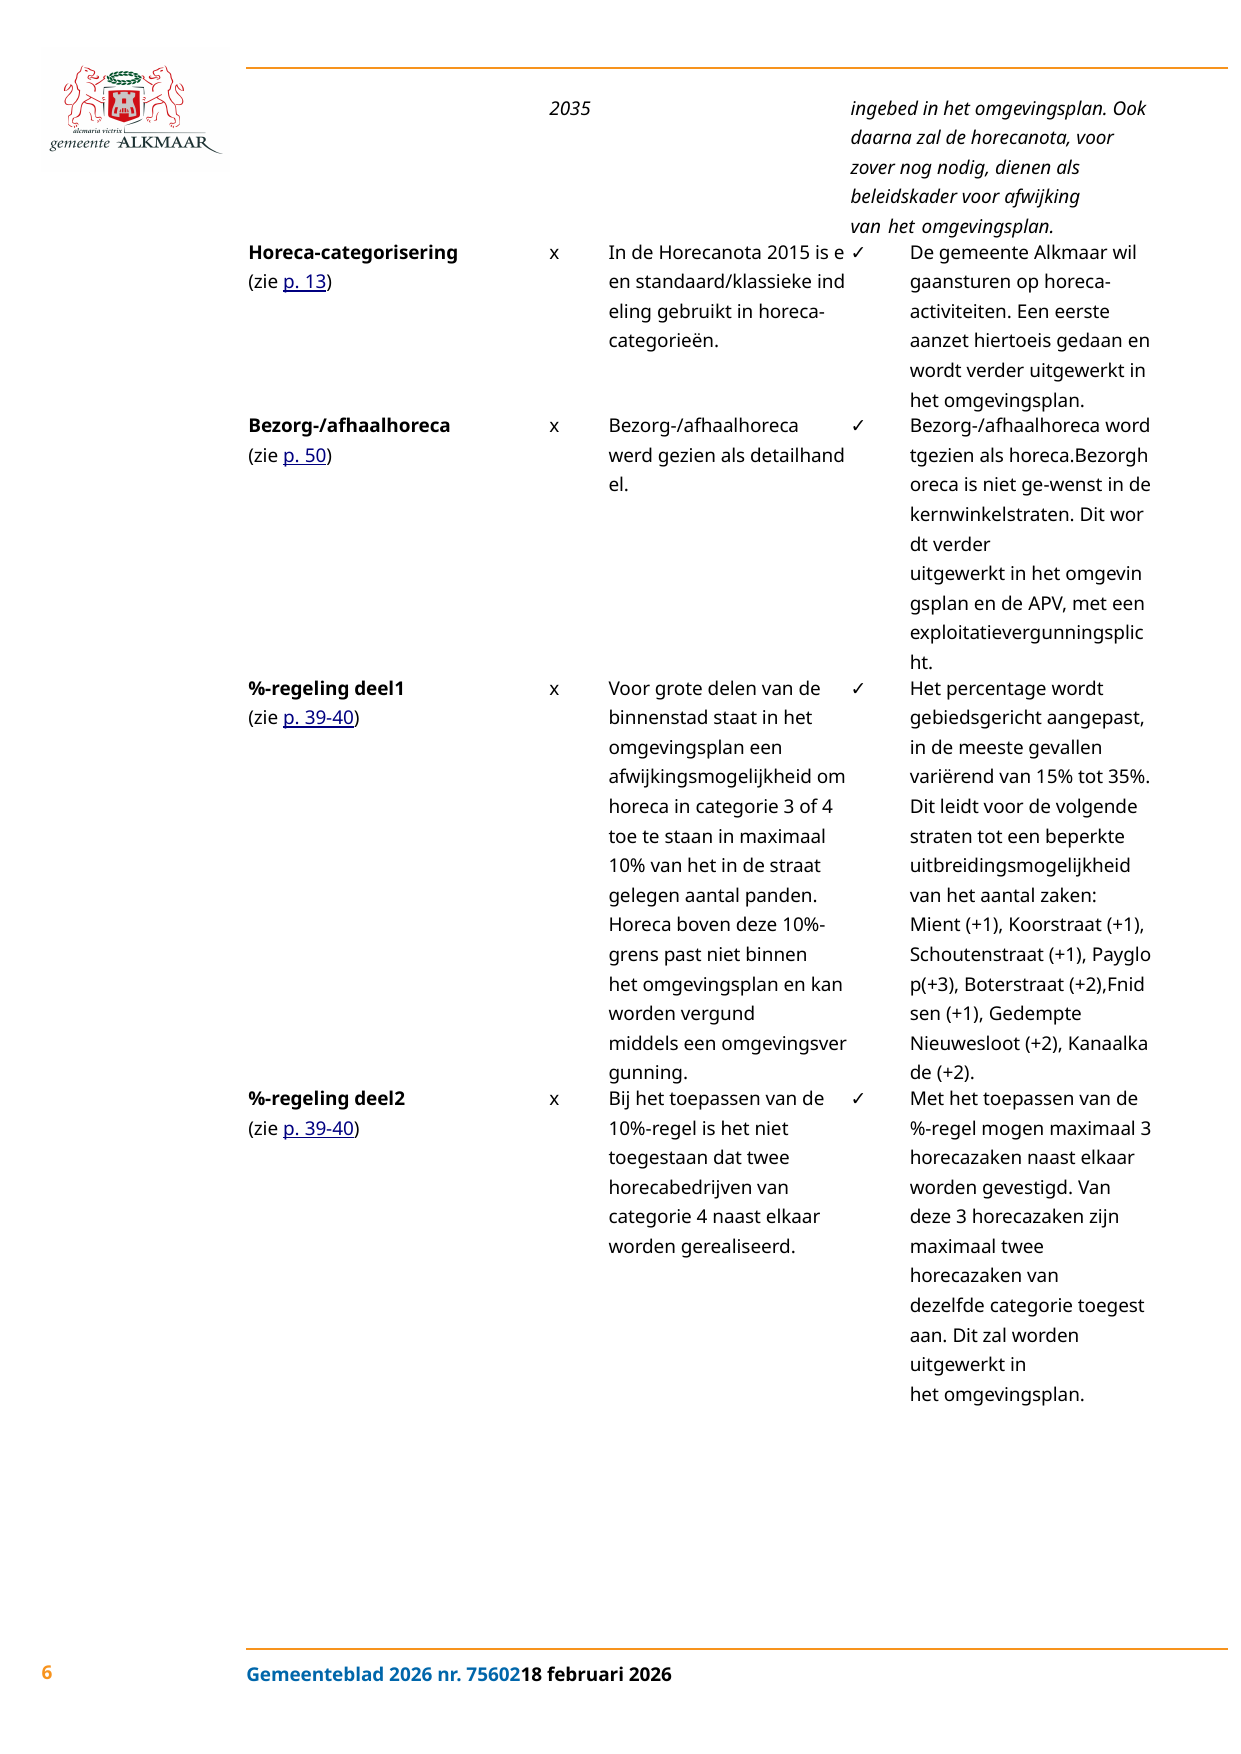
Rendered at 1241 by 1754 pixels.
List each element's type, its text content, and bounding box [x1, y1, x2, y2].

table_cell %-regeling deel1 (zie p. 39-40) [248, 675, 549, 1085]
table_cell De gemeente Alkmaar wil gaansturen op horeca-activiteiten. Een eerste aanzet hiertoeis gedaan en wordt verder uitgewerkt in het omgevingsplan. [850, 239, 1152, 412]
table_cell Bij het toepassen van de 10%-regel is het niet toegestaan dat twee horecabedrijven van categorie 4 naast elkaar worden gerealiseerd. [549, 1085, 850, 1407]
table_cell ingebed in het omgevingsplan. Ook daarna zal de horecanota, voor zover nog nodig, dienen als beleidskader voor afwijking van het omgevingsplan. [850, 95, 1152, 239]
table_cell %-regeling deel2 (zie p. 39-40) [248, 1085, 549, 1407]
table_cell Het percentage wordt gebiedsgericht aangepast, in de meeste gevallen variërend van 15% tot 35%. Dit leidt voor de volgende straten tot een beperkte uitbreidingsmogelijkheid van het aantal zaken: Mient (+1), Koorstraat (+1), Schoutenstraat (+1), Payglop(+3), Boterstraat (+2),Fnidsen (+1), Gedempte Nieuwesloot (+2), Kanaalkade (+2). [850, 675, 1152, 1085]
table_cell [248, 95, 549, 239]
table_cell Bezorg-/afhaalhoreca werd gezien als detailhandel. [549, 413, 850, 675]
picture [41, 47, 231, 172]
table_cell Voor grote delen van de binnenstad staat in het omgevingsplan een afwijkingsmogelijkheid om horeca in categorie 3 of 4 toe te staan in maximaal 10% van het in de straat gelegen aantal panden. Horeca boven deze 10%-grens past niet binnen het omgevingsplan en kan worden vergund middels een omgevingsvergunning. [549, 675, 850, 1085]
table_cell Bezorg-/afhaalhoreca (zie p. 50) [248, 413, 549, 675]
table_cell Horeca-categorisering (zie p. 13) [248, 239, 549, 412]
table_cell Bezorg-/afhaalhoreca wordtgezien als horeca.Bezorghoreca is niet ge-wenst in de kernwinkelstraten. Dit wordt verder uitgewerkt in het omgevingsplan en de APV, met een exploitatievergunningsplicht. [850, 413, 1152, 675]
table_cell 2035 [549, 95, 850, 239]
table_cell Met het toepassen van de %-regel mogen maximaal 3 horecazaken naast elkaar worden gevestigd. Van deze 3 horecazaken zijn maximaal twee horecazaken van dezelfde categorie toegestaan. Dit zal worden uitgewerkt in het omgevingsplan. [850, 1085, 1152, 1407]
table_cell In de Horecanota 2015 is een standaard/klassieke indeling gebruikt in horeca-categorieën. [549, 239, 850, 412]
